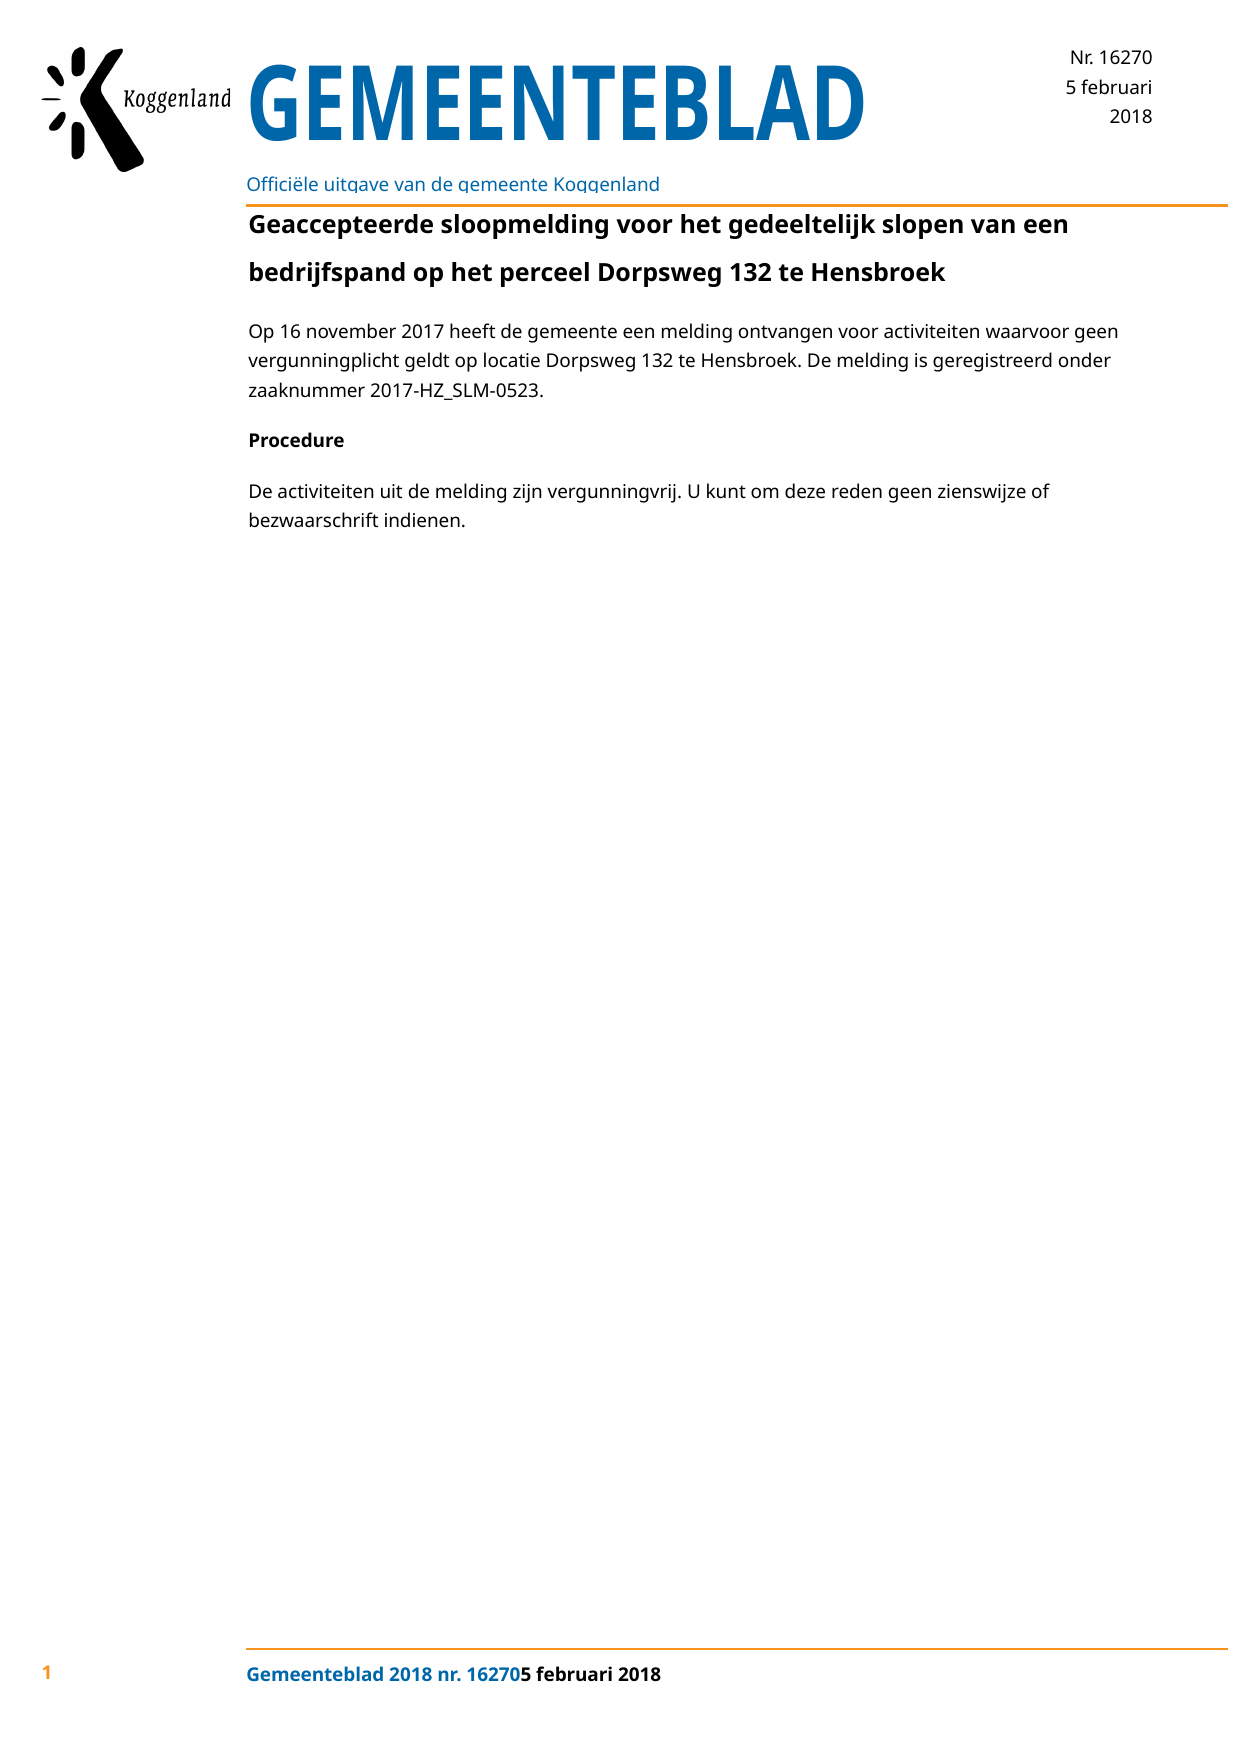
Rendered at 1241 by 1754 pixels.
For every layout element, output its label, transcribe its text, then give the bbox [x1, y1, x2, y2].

text Procedure [248, 427, 1152, 453]
text Op 16 november 2017 heeft de gemeente een melding ontvangen voor activiteiten waarvoor geen vergunningplicht geldt op locatie Dorpsweg 132 te Hensbroek. De melding is geregistreerd onder zaaknummer 2017-HZ_SLM-0523. [248, 318, 1152, 403]
text Geaccepteerde sloopmelding voor het gedeeltelijk slopen van een bedrijfspand op het perceel Dorpsweg 132 te Hensbroek [248, 207, 1152, 288]
picture [41, 47, 231, 172]
text De activiteiten uit de melding zijn vergunningvrij. U kunt om deze reden geen zienswijze of bezwaarschrift indienen. [248, 478, 1152, 533]
